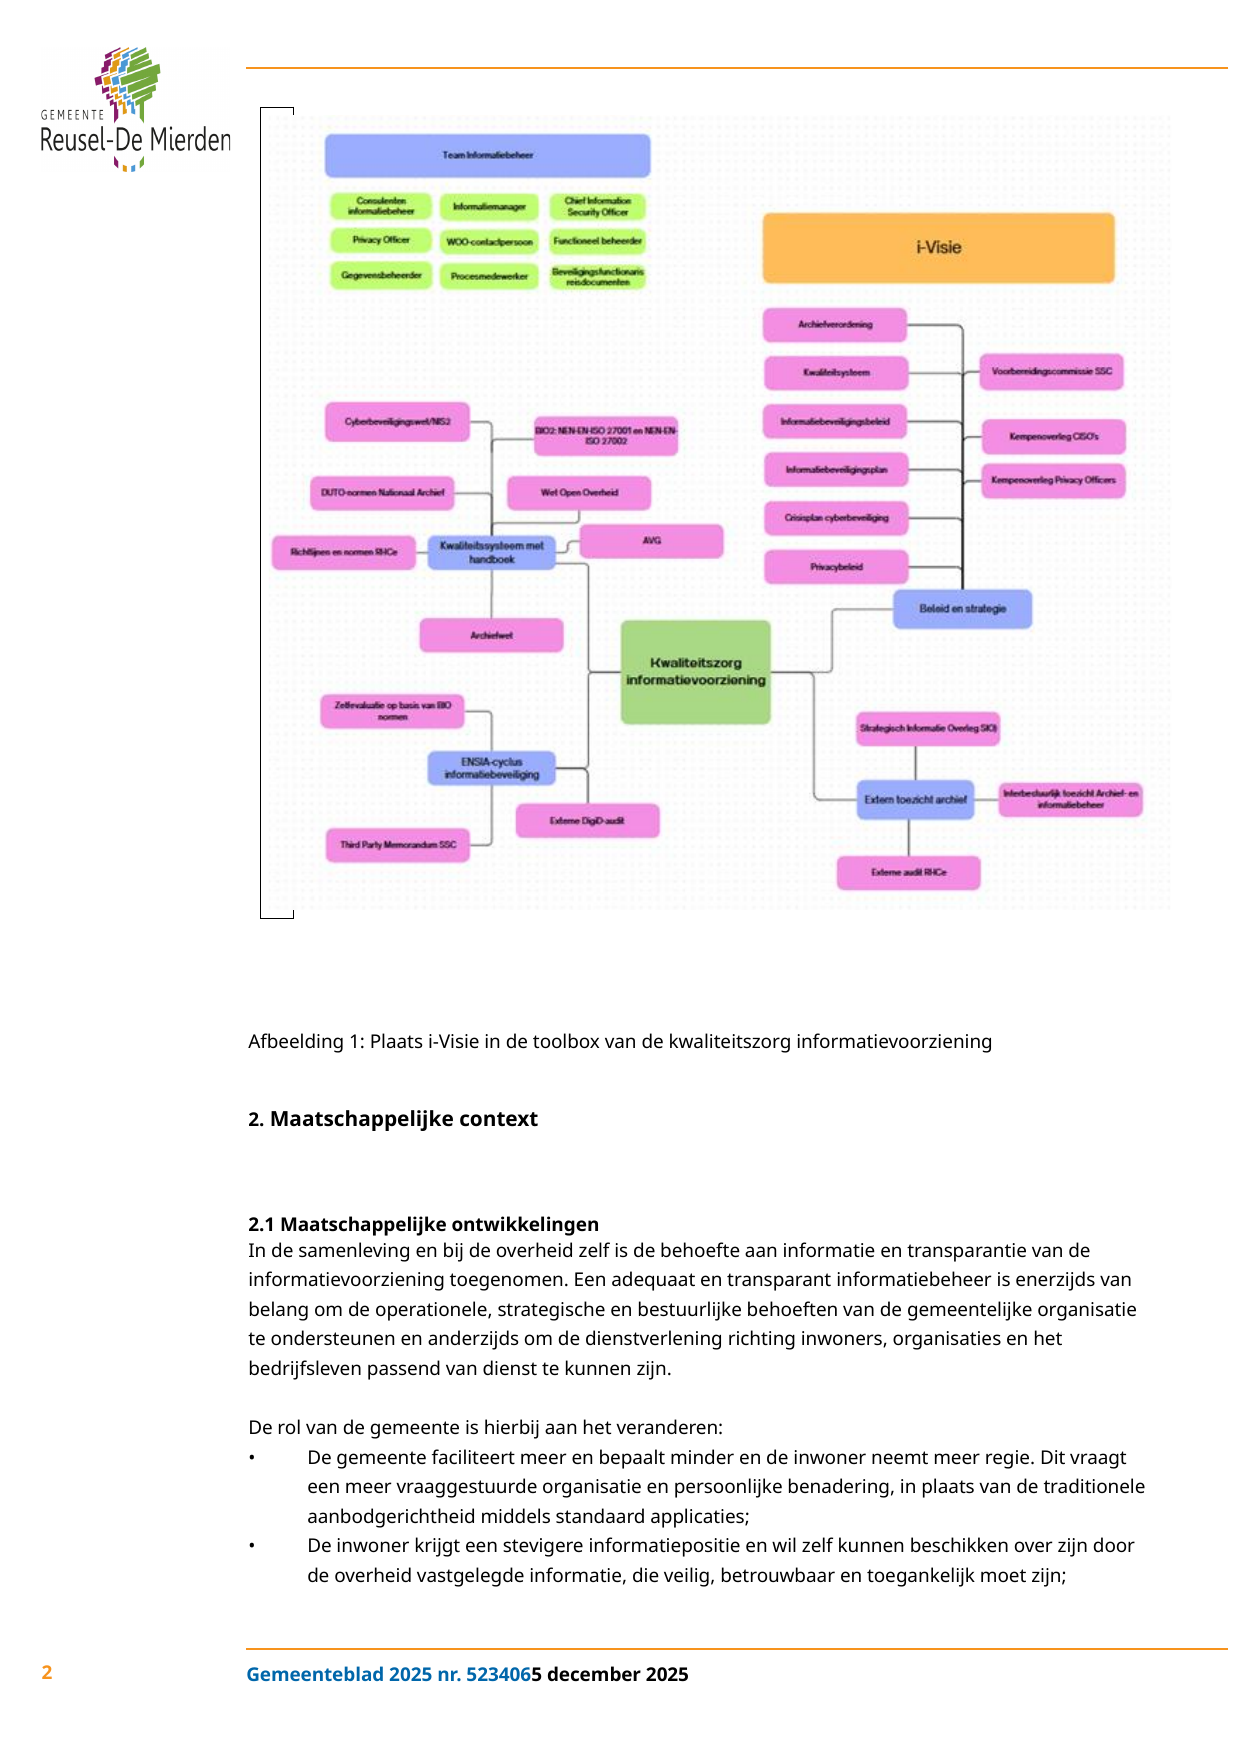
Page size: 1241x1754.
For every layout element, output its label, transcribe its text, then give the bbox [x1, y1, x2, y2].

text Afbeelding 1: Plaats i-Visie in de toolbox van de kwaliteitszorg informatievoorziening [248, 1028, 1152, 1054]
list De inwoner krijgt een stevigere informatiepositie en wil zelf kunnen beschikken over zijn door de overheid vastgelegde informatie, die veilig, betrouwbaar en toegankelijk moet zijn; [248, 1533, 1152, 1588]
text 2. Maatschappelijke context [248, 1104, 1152, 1132]
text In de samenleving en bij de overheid zelf is de behoefte aan informatie en transparantie van de informatievoorziening toegenomen. Een adequaat en transparant informatiebeheer is enerzijds van belang om de operationele, strategische en bestuurlijke behoeften van de gemeentelijke organisatie te ondersteunen en anderzijds om de dienstverlening richting inwoners, organisaties en het bedrijfsleven passend van dienst te kunnen zijn. [248, 1237, 1152, 1381]
picture [41, 47, 231, 172]
text De rol van de gemeente is hierbij aan het veranderen: [248, 1414, 1152, 1440]
picture [268, 115, 1173, 910]
text 2.1 Maatschappelijke ontwikkelingen [248, 1211, 1152, 1237]
list De gemeente faciliteert meer en bepaalt minder en de inwoner neemt meer regie. Dit vraagt een meer vraaggestuurde organisatie en persoonlijke benadering, in plaats van de traditionele aanbodgerichtheid middels standaard applicaties; [248, 1444, 1152, 1529]
